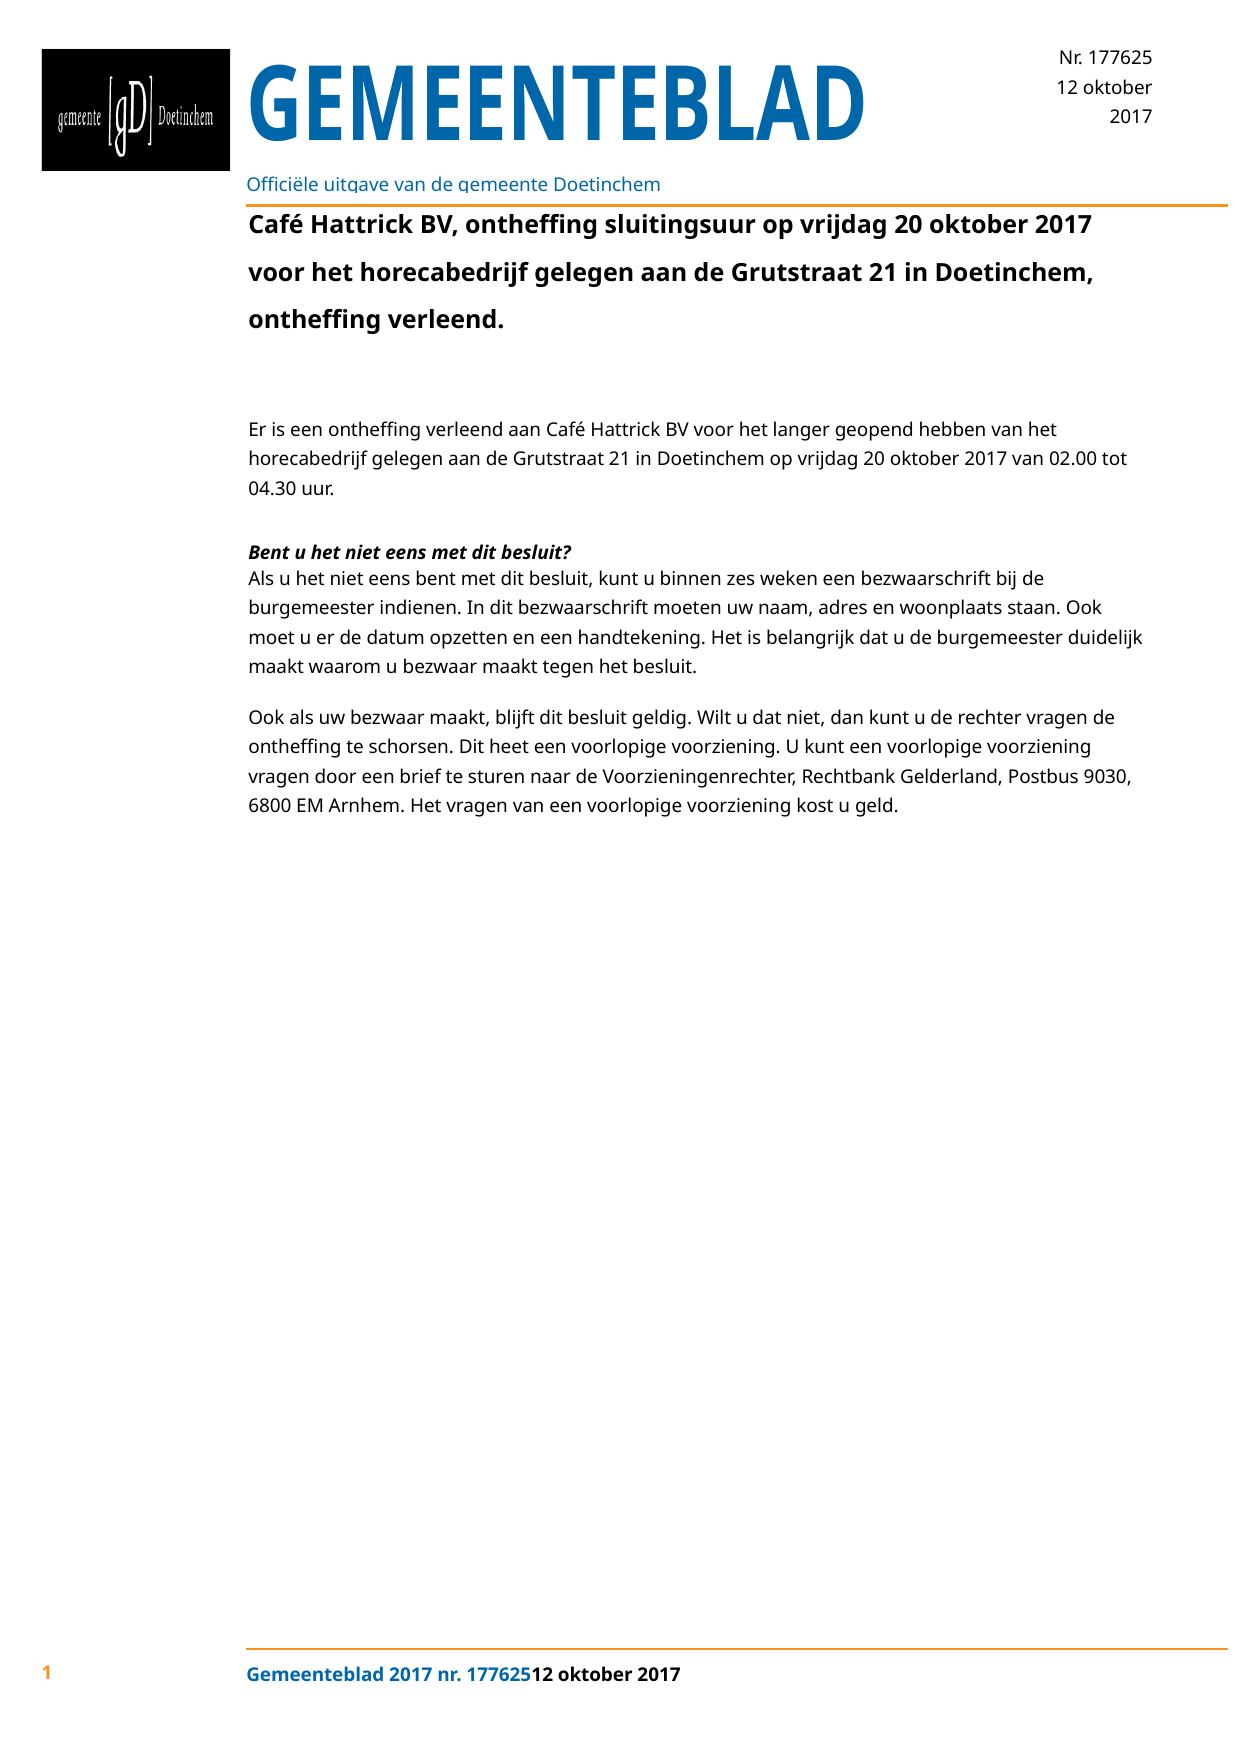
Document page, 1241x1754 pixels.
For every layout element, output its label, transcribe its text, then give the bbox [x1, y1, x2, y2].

text Als u het niet eens bent met dit besluit, kunt u binnen zes weken een bezwaarschrift bij de burgemeester indienen. In dit bezwaarschrift moeten uw naam, adres en woonplaats staan. Ook moet u er de datum opzetten en een handtekening. Het is belangrijk dat u de burgemeester duidelijk maakt waarom u bezwaar maakt tegen het besluit. [248, 565, 1152, 679]
text Er is een ontheffing verleend aan Café Hattrick BV voor het langer geopend hebben van het horecabedrijf gelegen aan de Grutstraat 21 in Doetinchem op vrijdag 20 oktober 2017 van 02.00 tot 04.30 uur. [248, 416, 1152, 501]
text Bent u het niet eens met dit besluit? [248, 539, 1152, 565]
text Café Hattrick BV, ontheffing sluitingsuur op vrijdag 20 oktober 2017 voor het horecabedrijf gelegen aan de Grutstraat 21 in Doetinchem, ontheffing verleend. [248, 207, 1152, 336]
picture [41, 47, 231, 172]
text Ook als uw bezwaar maakt, blijft dit besluit geldig. Wilt u dat niet, dan kunt u de rechter vragen de ontheffing te schorsen. Dit heet een voorlopige voorziening. U kunt een voorlopige voorziening vragen door een brief te sturen naar de Voorzieningenrechter, Rechtbank Gelderland, Postbus 9030, 6800 EM Arnhem. Het vragen van een voorlopige voorziening kost u geld. [248, 704, 1152, 818]
